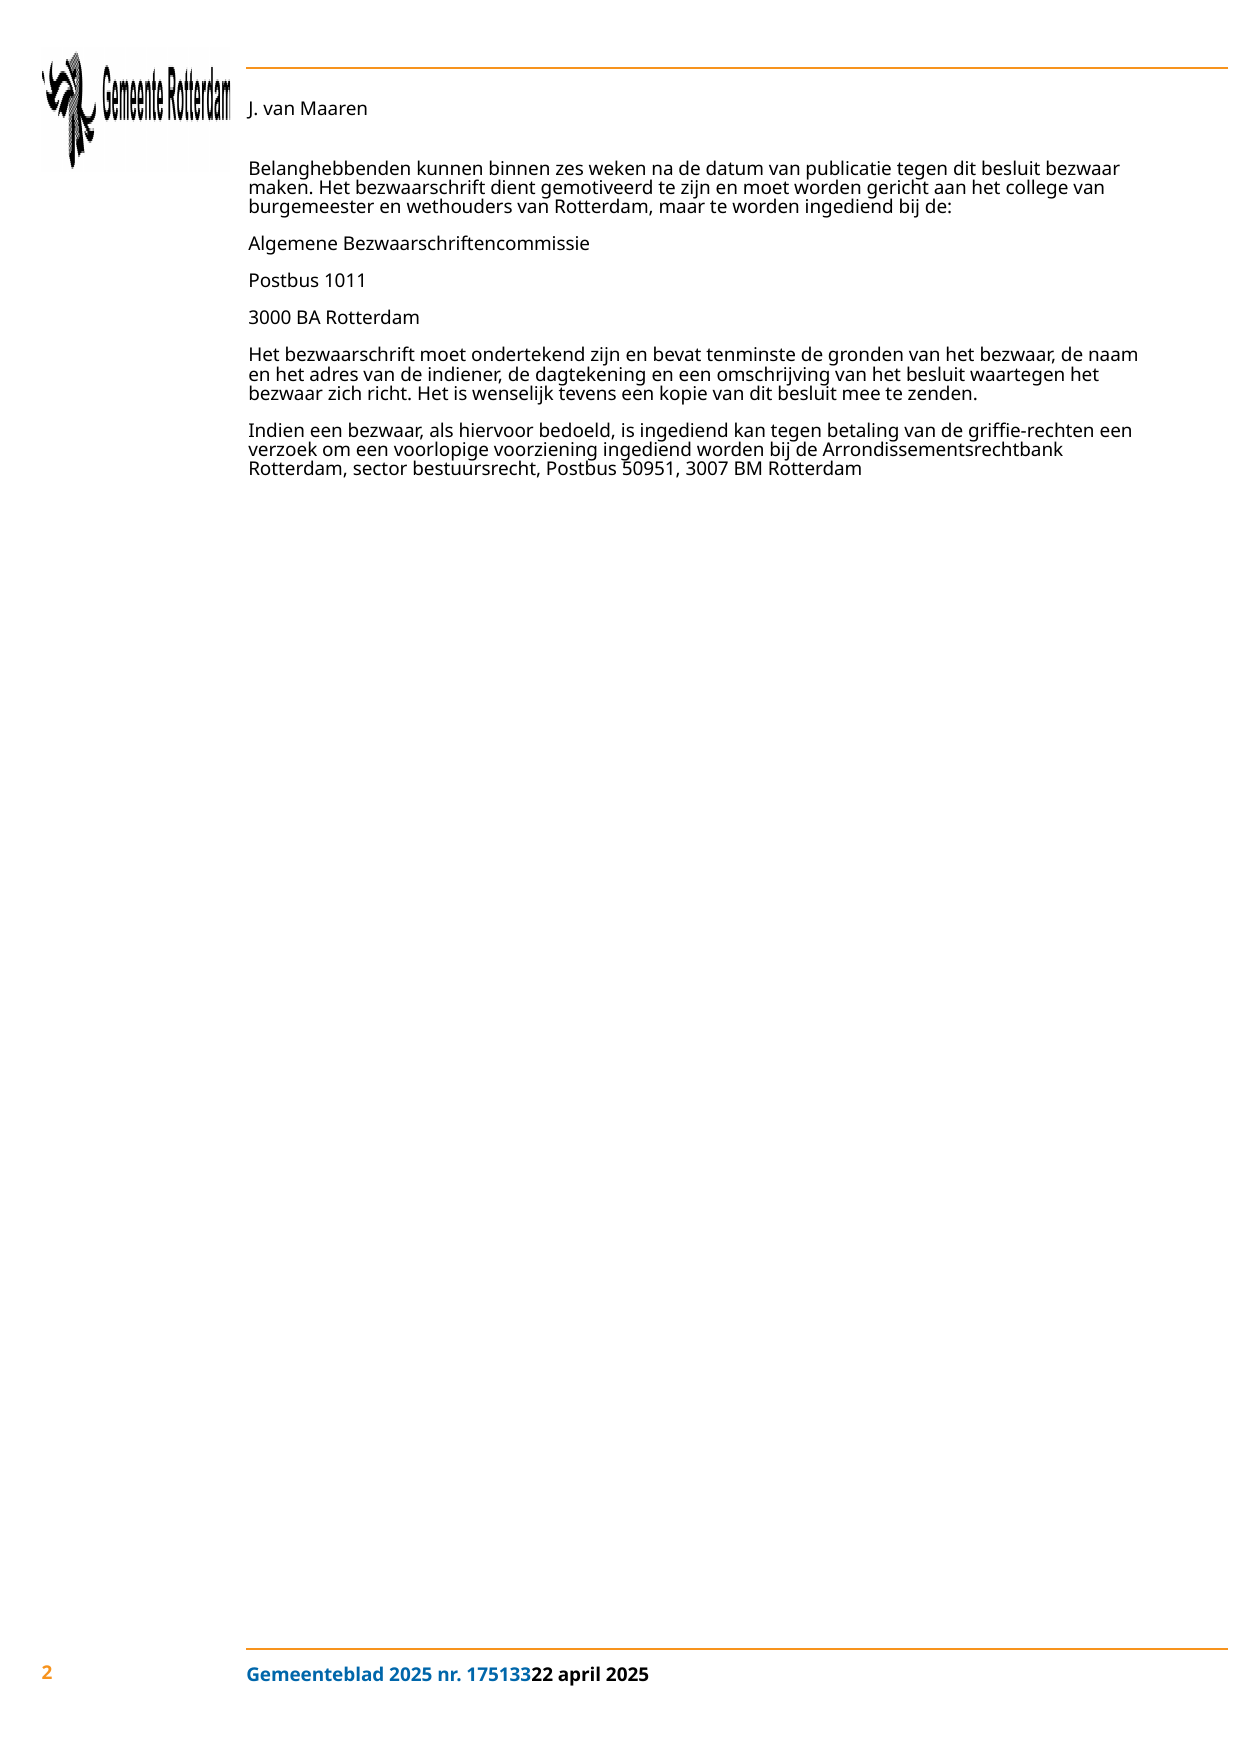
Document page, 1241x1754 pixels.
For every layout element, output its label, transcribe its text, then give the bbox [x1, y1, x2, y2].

text Het bezwaarschrift moet ondertekend zijn en bevat tenminste de gronden van het bezwaar, de naam en het adres van de indiener, de dagtekening en een omschrijving van het besluit waartegen het bezwaar zich richt. Het is wenselijk tevens een kopie van dit besluit mee te zenden. [248, 346, 1152, 404]
text J. van Maaren [248, 95, 1152, 121]
text 3000 BA Rotterdam [248, 309, 1152, 329]
picture [41, 47, 231, 172]
text Postbus 1011 [248, 272, 1152, 292]
text Indien een bezwaar, als hiervoor bedoeld, is ingediend kan tegen betaling van de griffie-rechten een verzoek om een voorlopige voorziening ingediend worden bij de Arrondissementsrechtbank Rotterdam, sector bestuursrecht, Postbus 50951, 3007 BM Rotterdam [248, 422, 1152, 480]
text Algemene Bezwaarschriftencommissie [248, 235, 1152, 255]
text Belanghebbenden kunnen binnen zes weken na de datum van publicatie tegen dit besluit bezwaar maken. Het bezwaarschrift dient gemotiveerd te zijn en moet worden gericht aan het college van burgemeester en wethouders van Rotterdam, maar te worden ingediend bij de: [248, 160, 1152, 218]
